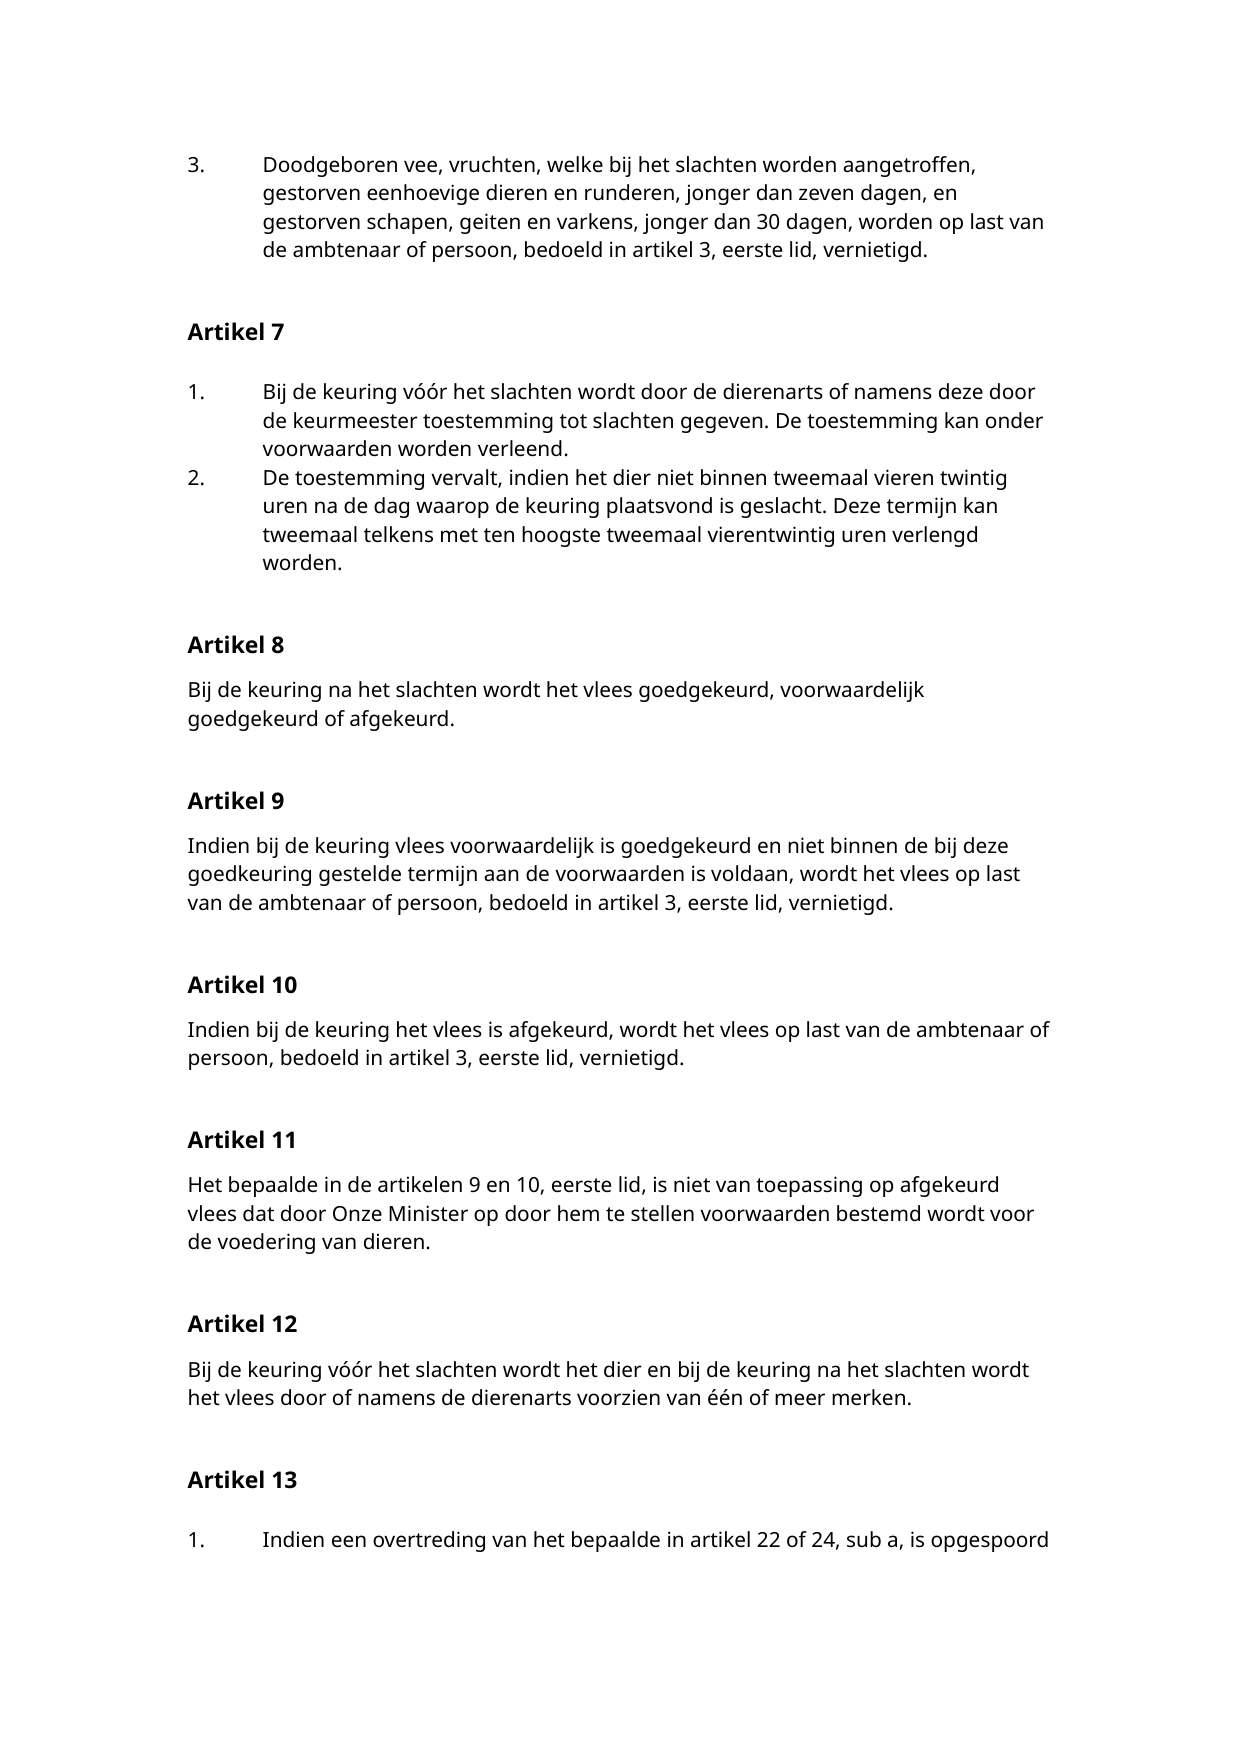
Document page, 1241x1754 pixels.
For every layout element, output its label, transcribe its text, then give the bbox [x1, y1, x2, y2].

subtitle Artikel 10 [187, 969, 1053, 1000]
text Indien bij de keuring vlees voorwaardelijk is goedgekeurd en niet binnen de bij deze goedkeuring gestelde termijn aan de voorwaarden is voldaan, wordt het vlees op last van de ambtenaar of persoon, bedoeld in artikel 3, eerste lid, vernietigd. [187, 831, 1053, 916]
text Het bepaalde in de artikelen 9 en 10, eerste lid, is niet van toepassing op afgekeurd vlees dat door Onze Minister op door hem te stellen voorwaarden bestemd wordt voor de voedering van dieren. [187, 1171, 1053, 1256]
text Indien bij de keuring het vlees is afgekeurd, wordt het vlees op last van de ambtenaar of persoon, bedoeld in artikel 3, eerste lid, vernietigd. [187, 1015, 1053, 1072]
subtitle Artikel 12 [187, 1308, 1053, 1340]
list De toestemming vervalt, indien het dier niet binnen tweemaal vieren twintig uren na de dag waarop de keuring plaatsvond is geslacht. Deze termijn kan tweemaal telkens met ten hoogste tweemaal vierentwintig uren verlengd worden. [187, 463, 1053, 577]
text Bij de keuring vóór het slachten wordt het dier en bij de keuring na het slachten wordt het vlees door of namens de dierenarts voorzien van één of meer merken. [187, 1355, 1053, 1412]
subtitle Artikel 11 [187, 1124, 1053, 1156]
subtitle Artikel 8 [187, 629, 1053, 660]
list Indien een overtreding van het bepaalde in artikel 22 of 24, sub a, is opgespoord [187, 1525, 1053, 1554]
list Doodgeboren vee, vruchten, welke bij het slachten worden aangetroffen, gestorven eenhoevige dieren en runderen, jonger dan zeven dagen, en gestorven schapen, geiten en varkens, jonger dan 30 dagen, worden op last van de ambtenaar of persoon, bedoeld in artikel 3, eerste lid, vernietigd. [187, 150, 1053, 264]
subtitle Artikel 7 [187, 316, 1053, 347]
subtitle Artikel 9 [187, 785, 1053, 816]
list Bij de keuring vóór het slachten wordt door de dierenarts of namens deze door de keurmeester toestemming tot slachten gegeven. De toestemming kan onder voorwaarden worden verleend. [187, 377, 1053, 463]
subtitle Artikel 13 [187, 1464, 1053, 1495]
text Bij de keuring na het slachten wordt het vlees goedgekeurd, voorwaardelijk goedgekeurd of afgekeurd. [187, 675, 1053, 732]
